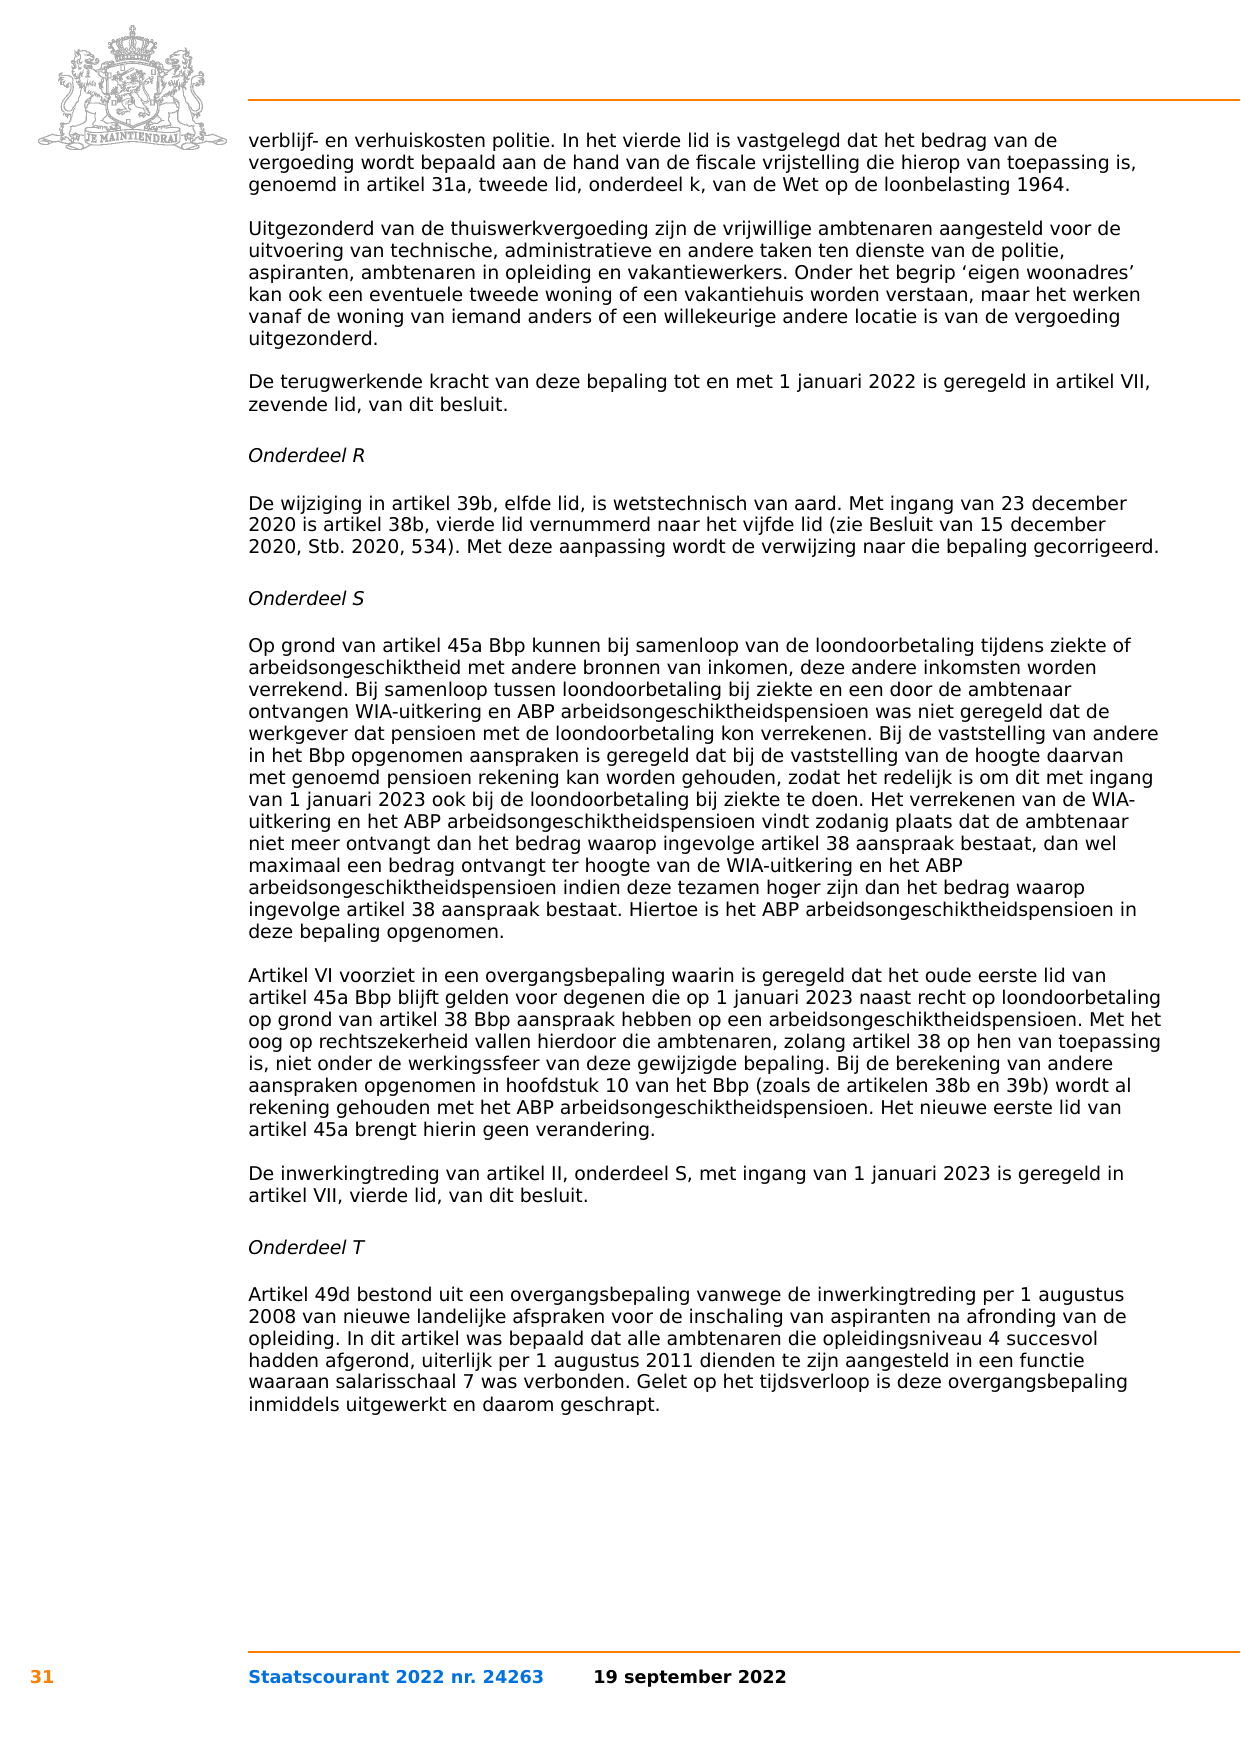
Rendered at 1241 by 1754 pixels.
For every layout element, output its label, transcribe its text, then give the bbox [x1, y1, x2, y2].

text Artikel 49d bestond uit een overgangsbepaling vanwege de inwerkingtreding per 1 augustus 2008 van nieuwe landelijke afspraken voor de inschaling van aspiranten na afronding van de opleiding. In dit artikel was bepaald dat alle ambtenaren die opleidingsniveau 4 succesvol hadden afgerond, uiterlijk per 1 augustus 2011 dienden te zijn aangesteld in een functie waaraan salarisschaal 7 was verbonden. Gelet op het tijdsverloop is deze overgangsbepaling inmiddels uitgewerkt en daarom geschrapt. [248, 1283, 1163, 1415]
text Uitgezonderd van de thuiswerkvergoeding zijn de vrijwillige ambtenaren aangesteld voor de uitvoering van technische, administratieve en andere taken ten dienste van de politie, aspiranten, ambtenaren in opleiding en vakantiewerkers. Onder het begrip ‘eigen woonadres’ kan ook een eventuele tweede woning of een vakantiehuis worden verstaan, maar het werken vanaf de woning van iemand anders of een willekeurige andere locatie is van de vergoeding uitgezonderd. [248, 218, 1163, 349]
subtitle Onderdeel S [248, 588, 1163, 610]
subtitle Onderdeel R [248, 445, 1163, 467]
text verblijf- en verhuiskosten politie. In het vierde lid is vastgelegd dat het bedrag van de vergoeding wordt bepaald aan de hand van de fiscale vrijstelling die hierop van toepassing is, genoemd in artikel 31a, tweede lid, onderdeel k, van de Wet op de loonbelasting 1964. [248, 130, 1163, 196]
text Op grond van artikel 45a Bbp kunnen bij samenloop van de loondoorbetaling tijdens ziekte of arbeidsongeschiktheid met andere bronnen van inkomen, deze andere inkomsten worden verrekend. Bij samenloop tussen loondoorbetaling bij ziekte en een door de ambtenaar ontvangen WIA-uitkering en ABP arbeidsongeschiktheidspensioen was niet geregeld dat de werkgever dat pensioen met de loondoorbetaling kon verrekenen. Bij de vaststelling van andere in het Bbp opgenomen aanspraken is geregeld dat bij de vaststelling van de hoogte daarvan met genoemd pensioen rekening kan worden gehouden, zodat het redelijk is om dit met ingang van 1 januari 2023 ook bij de loondoorbetaling bij ziekte te doen. Het verrekenen van de WIA-uitkering en het ABP arbeidsongeschiktheidspensioen vindt zodanig plaats dat de ambtenaar niet meer ontvangt dan het bedrag waarop ingevolge artikel 38 aanspraak bestaat, dan wel maximaal een bedrag ontvangt ter hoogte van de WIA-uitkering en het ABP arbeidsongeschiktheidspensioen indien deze tezamen hoger zijn dan het bedrag waarop ingevolge artikel 38 aanspraak bestaat. Hiertoe is het ABP arbeidsongeschiktheidspensioen in deze bepaling opgenomen. [248, 635, 1163, 943]
text De terugwerkende kracht van deze bepaling tot en met 1 januari 2022 is geregeld in artikel VII, zevende lid, van dit besluit. [248, 371, 1163, 415]
picture [38, 25, 227, 150]
text Artikel VI voorziet in een overgangsbepaling waarin is geregeld dat het oude eerste lid van artikel 45a Bbp blijft gelden voor degenen die op 1 januari 2023 naast recht op loondoorbetaling op grond van artikel 38 Bbp aanspraak hebben op een arbeidsongeschiktheidspensioen. Met het oog op rechtszekerheid vallen hierdoor die ambtenaren, zolang artikel 38 op hen van toepassing is, niet onder de werkingssfeer van deze gewijzigde bepaling. Bij de berekening van andere aanspraken opgenomen in hoofdstuk 10 van het Bbp (zoals de artikelen 38b en 39b) wordt al rekening gehouden met het ABP arbeidsongeschiktheidspensioen. Het nieuwe eerste lid van artikel 45a brengt hierin geen verandering. [248, 965, 1163, 1141]
text De wijziging in artikel 39b, elfde lid, is wetstechnisch van aard. Met ingang van 23 december 2020 is artikel 38b, vierde lid vernummerd naar het vijfde lid (zie Besluit van 15 december 2020, Stb. 2020, 534). Met deze aanpassing wordt de verwijzing naar die bepaling gecorrigeerd. [248, 492, 1163, 558]
text De inwerkingtreding van artikel II, onderdeel S, met ingang van 1 januari 2023 is geregeld in artikel VII, vierde lid, van dit besluit. [248, 1163, 1163, 1207]
subtitle Onderdeel T [248, 1237, 1163, 1258]
